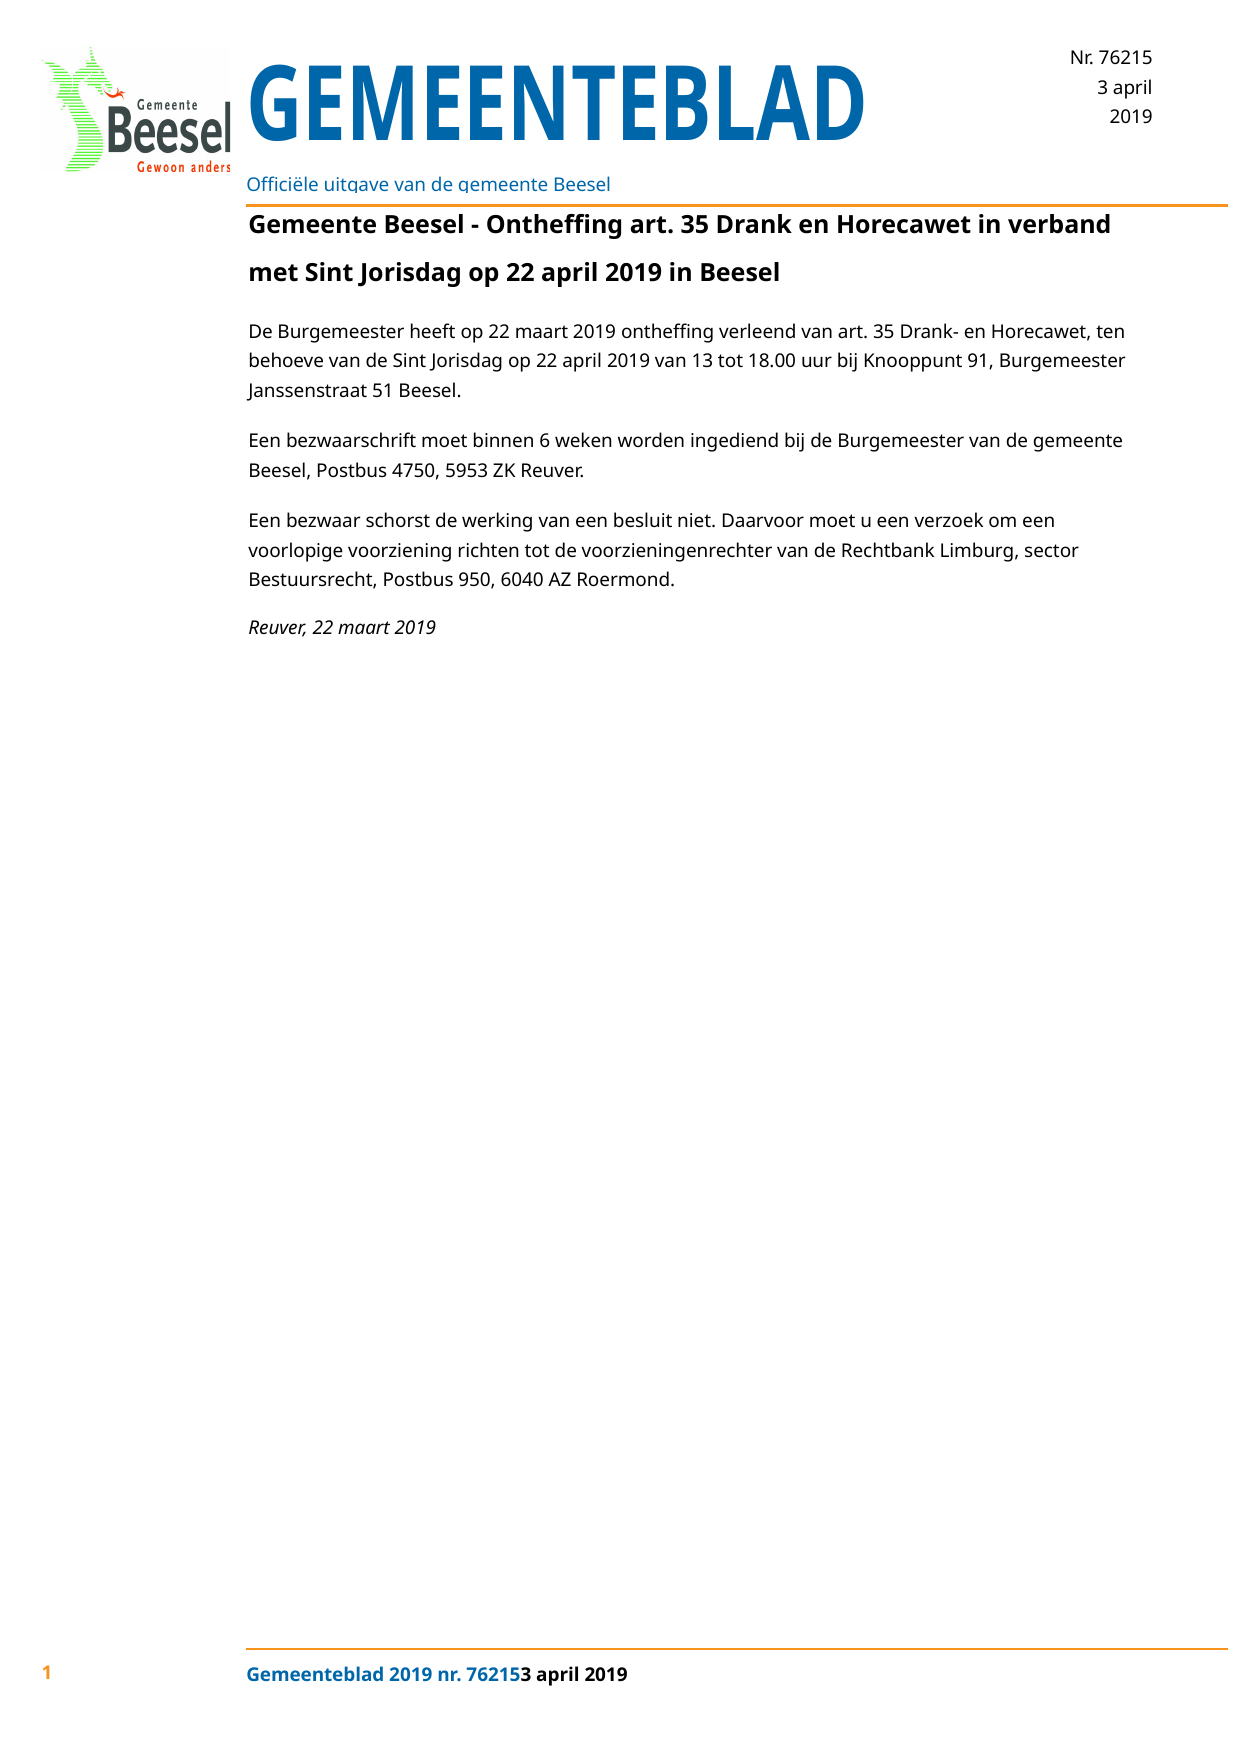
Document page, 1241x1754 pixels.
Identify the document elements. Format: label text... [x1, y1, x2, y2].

text Een bezwaar schorst de werking van een besluit niet. Daarvoor moet u een verzoek om een voorlopige voorziening richten tot de voorzieningenrechter van de Rechtbank Limburg, sector Bestuursrecht, Postbus 950, 6040 AZ Roermond. [248, 507, 1152, 592]
picture [41, 47, 231, 172]
text De Burgemeester heeft op 22 maart 2019 ontheffing verleend van art. 35 Drank- en Horecawet, ten behoeve van de Sint Jorisdag op 22 april 2019 van 13 tot 18.00 uur bij Knooppunt 91, Burgemeester Janssenstraat 51 Beesel. [248, 318, 1152, 403]
text Gemeente Beesel - Ontheffing art. 35 Drank en Horecawet in verband met Sint Jorisdag op 22 april 2019 in Beesel [248, 207, 1152, 288]
text Reuver, 22 maart 2019 [248, 614, 1152, 640]
text Een bezwaarschrift moet binnen 6 weken worden ingediend bij de Burgemeester van de gemeente Beesel, Postbus 4750, 5953 ZK Reuver. [248, 427, 1152, 483]
